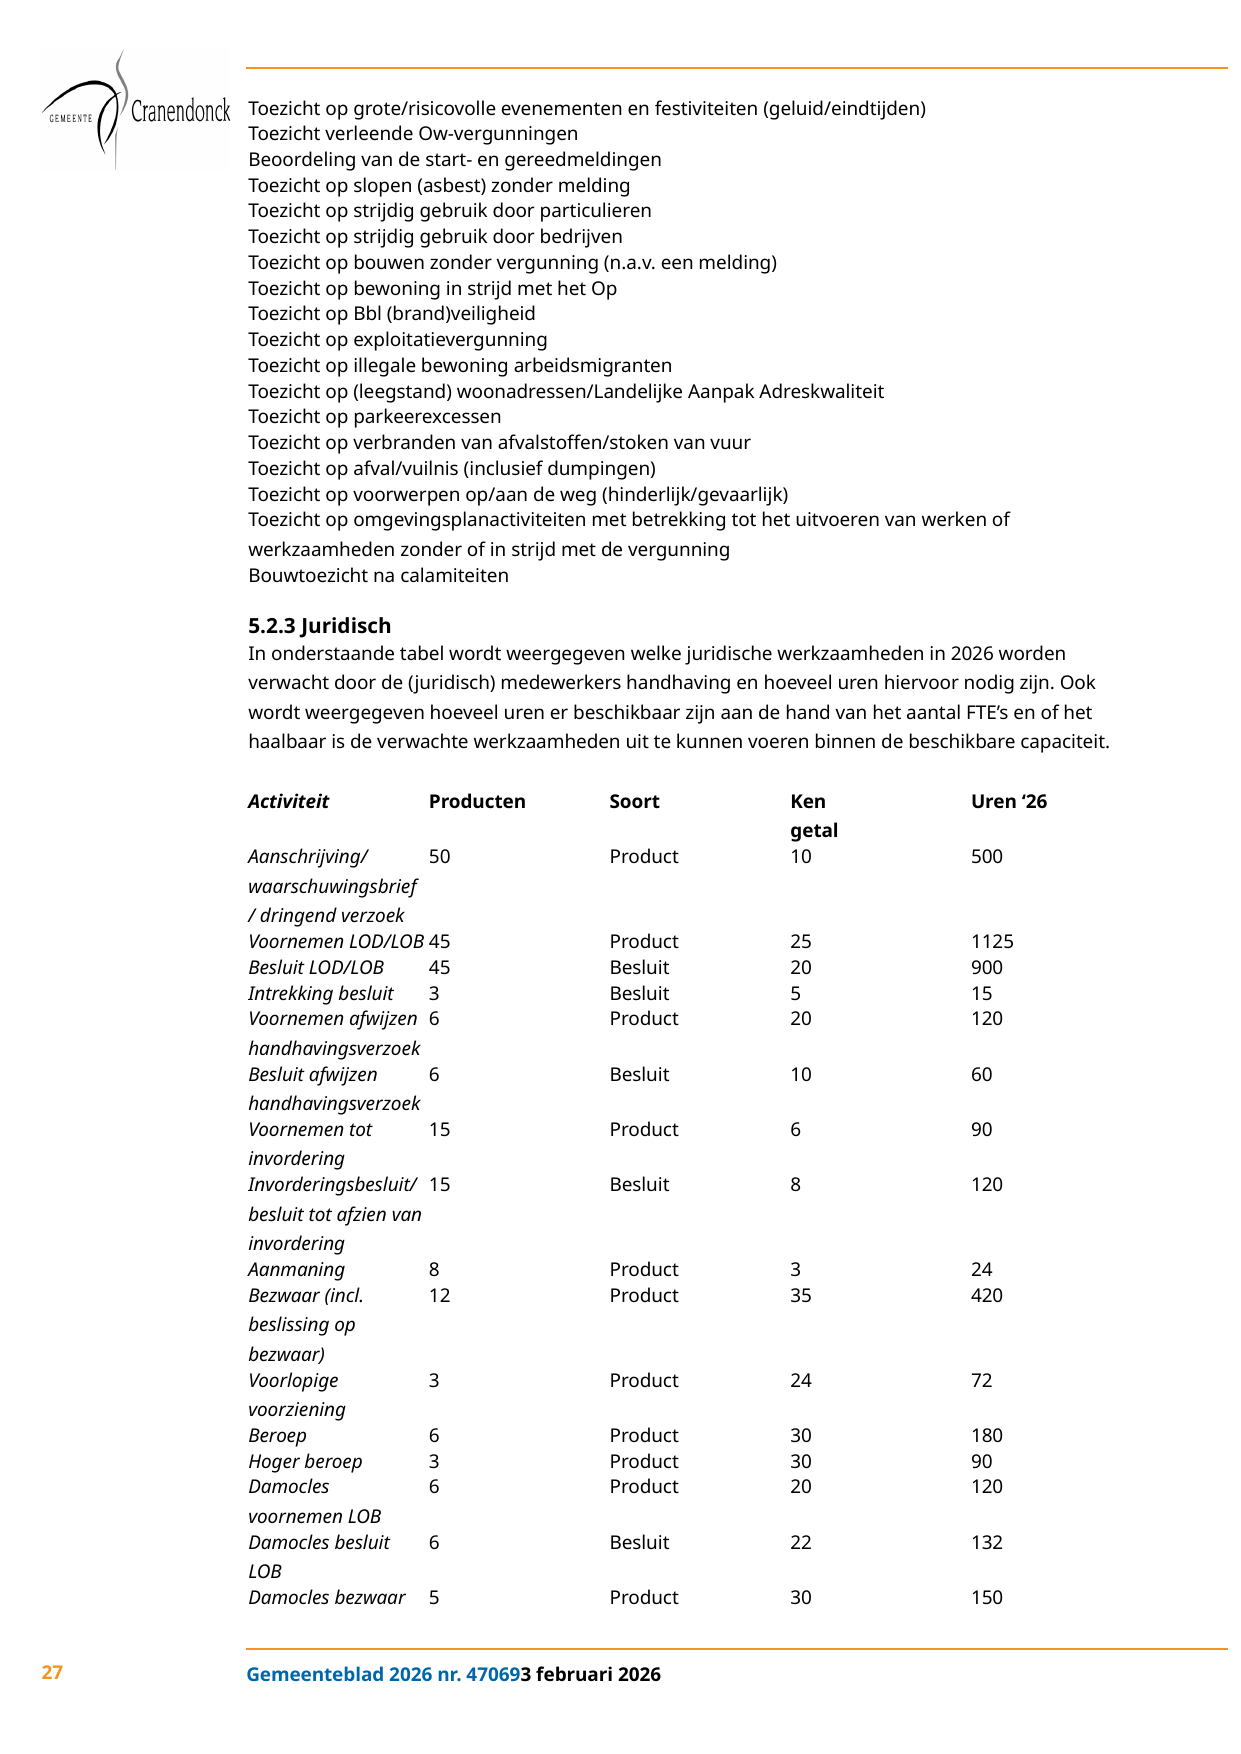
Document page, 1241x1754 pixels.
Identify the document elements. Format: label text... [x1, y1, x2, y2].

table_cell 90 [971, 1448, 1152, 1474]
table_cell Toezicht op exploitatievergunning [248, 326, 1152, 352]
table_cell 8 [790, 1171, 971, 1256]
table_cell Product [609, 1422, 790, 1448]
table_cell 45 [429, 954, 609, 980]
table_header Uren ‘26 [971, 788, 1152, 843]
table_cell 15 [429, 1116, 609, 1171]
table_cell 3 [429, 1448, 609, 1474]
table_cell 420 [971, 1282, 1152, 1367]
table_cell Intrekking besluit [248, 980, 429, 1005]
table_cell 35 [790, 1282, 971, 1367]
table_cell 5 [790, 980, 971, 1005]
text 5.2.3 Juridisch [248, 612, 1152, 640]
table_cell 22 [790, 1529, 971, 1584]
table_cell Toezicht op grote/risicovolle evenementen en festiviteiten (geluid/eindtijden) [248, 95, 1152, 121]
table_cell Besluit afwijzen handhavingsverzoek [248, 1061, 429, 1116]
table_cell 150 [971, 1584, 1152, 1610]
table_cell 30 [790, 1584, 971, 1610]
table_cell 90 [971, 1116, 1152, 1171]
table_cell Toezicht op strijdig gebruik door particulieren [248, 198, 1152, 223]
table_cell 120 [971, 1005, 1152, 1061]
table_cell 45 [429, 928, 609, 954]
table_cell 30 [790, 1448, 971, 1474]
table_cell Beoordeling van de start- en gereedmeldingen [248, 146, 1152, 172]
picture [41, 47, 231, 172]
table_header Producten [429, 788, 609, 843]
table_cell 6 [429, 1005, 609, 1061]
table_cell Product [609, 843, 790, 928]
table_cell Besluit [609, 980, 790, 1005]
table_cell Product [609, 1256, 790, 1282]
table_cell Damocles bezwaar [248, 1584, 429, 1610]
table_cell Besluit [609, 954, 790, 980]
table_cell 6 [429, 1529, 609, 1584]
table_cell Toezicht op afval/vuilnis (inclusief dumpingen) [248, 455, 1152, 481]
table_cell 500 [971, 843, 1152, 928]
table_cell Besluit [609, 1529, 790, 1584]
table_cell Product [609, 1116, 790, 1171]
table_cell 30 [790, 1422, 971, 1448]
table_cell Product [609, 1005, 790, 1061]
table_cell Invorderingsbesluit/ besluit tot afzien van invordering [248, 1171, 429, 1256]
table_cell Toezicht op bouwen zonder vergunning (n.a.v. een melding) [248, 249, 1152, 275]
table_cell 8 [429, 1256, 609, 1282]
table_header Ken getal [790, 788, 971, 843]
table_cell Voornemen LOD/LOB [248, 928, 429, 954]
table_cell 1125 [971, 928, 1152, 954]
table_cell Aanmaning [248, 1256, 429, 1282]
table_cell Toezicht op (leegstand) woonadressen/Landelijke Aanpak Adreskwaliteit [248, 378, 1152, 403]
table_cell 6 [429, 1422, 609, 1448]
table_cell Toezicht op parkeerexcessen [248, 404, 1152, 429]
table_cell 6 [790, 1116, 971, 1171]
table_cell Besluit LOD/LOB [248, 954, 429, 980]
table_cell Beroep [248, 1422, 429, 1448]
table_cell 15 [429, 1171, 609, 1256]
table_cell 20 [790, 1474, 971, 1529]
table_cell 6 [429, 1061, 609, 1116]
table_cell 24 [971, 1256, 1152, 1282]
table_cell Hoger beroep [248, 1448, 429, 1474]
table_cell 15 [971, 980, 1152, 1005]
table_cell 3 [429, 980, 609, 1005]
table_cell Voornemen afwijzen handhavingsverzoek [248, 1005, 429, 1061]
table_cell Toezicht op slopen (asbest) zonder melding [248, 172, 1152, 198]
table_cell Product [609, 928, 790, 954]
table_cell Product [609, 1448, 790, 1474]
table_cell Damocles voornemen LOB [248, 1474, 429, 1529]
table_cell 5 [429, 1584, 609, 1610]
table_cell 132 [971, 1529, 1152, 1584]
table_cell Toezicht verleende Ow-vergunningen [248, 121, 1152, 146]
table_cell 20 [790, 1005, 971, 1061]
table_cell Besluit [609, 1061, 790, 1116]
table_cell Toezicht op illegale bewoning arbeidsmigranten [248, 352, 1152, 378]
table_cell 3 [429, 1367, 609, 1422]
table_cell Toezicht op Bbl (brand)veiligheid [248, 301, 1152, 326]
table_cell 20 [790, 954, 971, 980]
table_cell Product [609, 1367, 790, 1422]
table_cell Toezicht op verbranden van afvalstoffen/stoken van vuur [248, 429, 1152, 455]
table_cell Toezicht op voorwerpen op/aan de weg (hinderlijk/gevaarlijk) [248, 481, 1152, 506]
table_cell Product [609, 1282, 790, 1367]
table_cell 10 [790, 1061, 971, 1116]
table_header Soort [609, 788, 790, 843]
table_cell Toezicht op omgevingsplanactiviteiten met betrekking tot het uitvoeren van werken of werkzaamheden zonder of in strijd met de vergunning [248, 506, 1152, 562]
table_cell 12 [429, 1282, 609, 1367]
text In onderstaande tabel wordt weergegeven welke juridische werkzaamheden in 2026 worden verwacht door de (juridisch) medewerkers handhaving en hoeveel uren hiervoor nodig zijn. Ook wordt weergegeven hoeveel uren er beschikbaar zijn aan de hand van het aantal FTE’s en of het haalbaar is de verwachte werkzaamheden uit te kunnen voeren binnen de beschikbare capaciteit. [248, 640, 1152, 754]
table_cell Product [609, 1474, 790, 1529]
table_cell Voornemen tot invordering [248, 1116, 429, 1171]
table_cell 120 [971, 1171, 1152, 1256]
table_cell Bezwaar (incl. beslissing op bezwaar) [248, 1282, 429, 1367]
table_cell Voorlopige voorziening [248, 1367, 429, 1422]
table_cell Toezicht op bewoning in strijd met het Op [248, 275, 1152, 301]
table_cell Product [609, 1584, 790, 1610]
table_cell 50 [429, 843, 609, 928]
table_cell 6 [429, 1474, 609, 1529]
table_cell 120 [971, 1474, 1152, 1529]
table_cell Damocles besluit LOB [248, 1529, 429, 1584]
table_cell Aanschrijving/ waarschuwingsbrief / dringend verzoek [248, 843, 429, 928]
table_cell 180 [971, 1422, 1152, 1448]
table_cell Toezicht op strijdig gebruik door bedrijven [248, 224, 1152, 249]
table_cell 60 [971, 1061, 1152, 1116]
table_cell 900 [971, 954, 1152, 980]
table_cell Besluit [609, 1171, 790, 1256]
table_cell Bouwtoezicht na calamiteiten [248, 562, 1152, 587]
table_cell 3 [790, 1256, 971, 1282]
table_header Activiteit [248, 788, 429, 843]
table_cell 10 [790, 843, 971, 928]
table_cell 25 [790, 928, 971, 954]
table_cell 72 [971, 1367, 1152, 1422]
table_cell 24 [790, 1367, 971, 1422]
